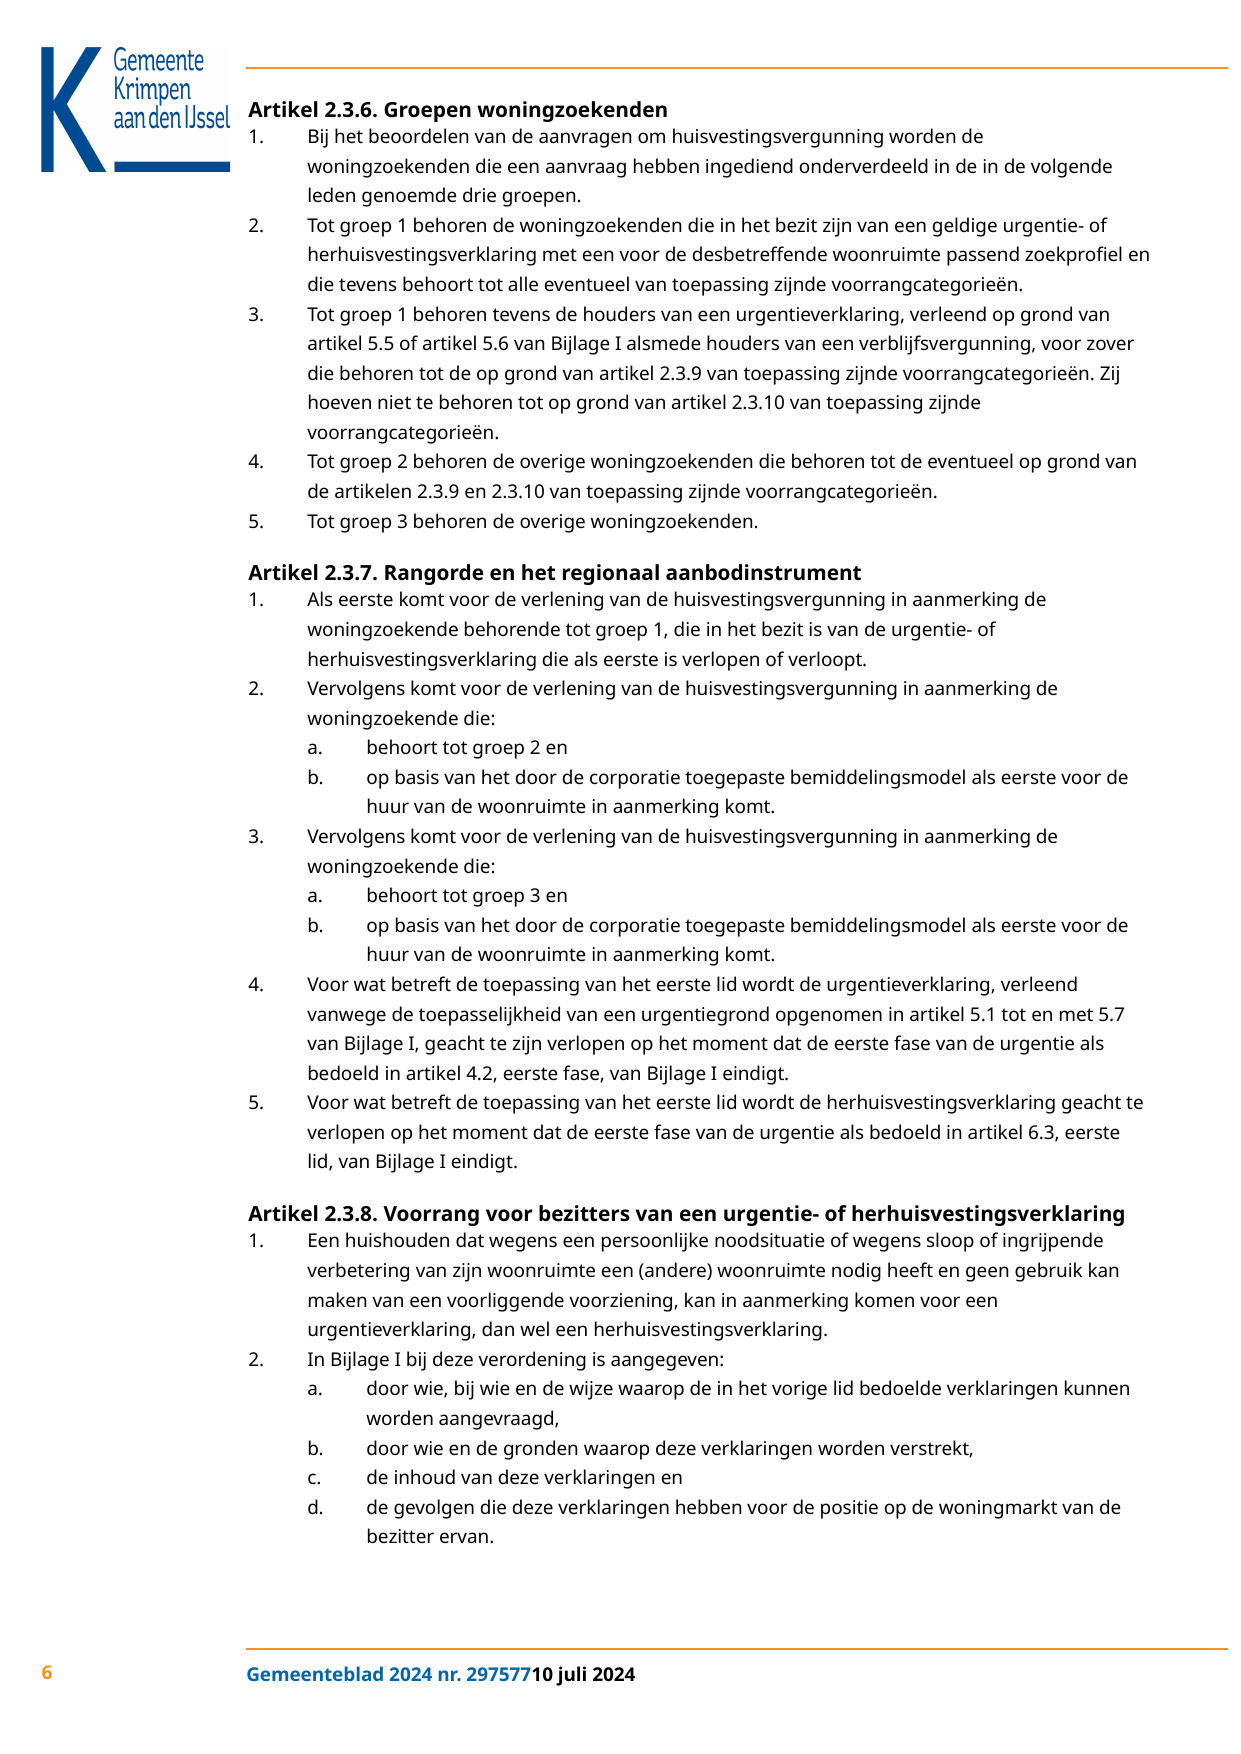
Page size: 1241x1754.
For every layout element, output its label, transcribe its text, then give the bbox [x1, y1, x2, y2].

text Artikel 2.3.7. Rangorde en het regionaal aanbodinstrument [248, 558, 1152, 587]
list Tot groep 1 behoren de woningzoekenden die in het bezit zijn van een geldige urgentie- of herhuisvestingsverklaring met een voor de desbetreffende woonruimte passend zoekprofiel en die tevens behoort tot alle eventueel van toepassing zijnde voorrangcategorieën. [248, 212, 1152, 297]
list door wie, bij wie en de wijze waarop de in het vorige lid bedoelde verklaringen kunnen worden aangevraagd, [307, 1376, 1152, 1431]
list op basis van het door de corporatie toegepaste bemiddelingsmodel als eerste voor de huur van de woonruimte in aanmerking komt. [307, 764, 1152, 819]
list Bij het beoordelen van de aanvragen om huisvestingsvergunning worden de woningzoekenden die een aanvraag hebben ingediend onderverdeeld in de in de volgende leden genoemde drie groepen. [248, 123, 1152, 208]
list Tot groep 3 behoren de overige woningzoekenden. [248, 508, 1152, 533]
list de gevolgen die deze verklaringen hebben voor de positie op de woningmarkt van de bezitter ervan. [307, 1494, 1152, 1549]
list Tot groep 2 behoren de overige woningzoekenden die behoren tot de eventueel op grond van de artikelen 2.3.9 en 2.3.10 van toepassing zijnde voorrangcategorieën. [248, 449, 1152, 504]
list de inhoud van deze verklaringen en [307, 1464, 1152, 1490]
list op basis van het door de corporatie toegepaste bemiddelingsmodel als eerste voor de huur van de woonruimte in aanmerking komt. [307, 912, 1152, 967]
list behoort tot groep 2 en [307, 734, 1152, 760]
list Tot groep 1 behoren tevens de houders van een urgentieverklaring, verleend op grond van artikel 5.5 of artikel 5.6 van Bijlage I alsmede houders van een verblijfsvergunning, voor zover die behoren tot de op grond van artikel 2.3.9 van toepassing zijnde voorrangcategorieën. Zij hoeven niet te behoren tot op grond van artikel 2.3.10 van toepassing zijnde voorrangcategorieën. [248, 301, 1152, 445]
list door wie en de gronden waarop deze verklaringen worden verstrekt, [307, 1435, 1152, 1460]
list In Bijlage I bij deze verordening is aangegeven: [248, 1346, 1152, 1372]
list Vervolgens komt voor de verlening van de huisvestingsvergunning in aanmerking de woningzoekende die: [248, 823, 1152, 879]
list Als eerste komt voor de verlening van de huisvestingsvergunning in aanmerking de woningzoekende behorende tot groep 1, die in het bezit is van de urgentie- of herhuisvestingsverklaring die als eerste is verlopen of verloopt. [248, 587, 1152, 672]
text Artikel 2.3.6. Groepen woningzoekenden [248, 95, 1152, 123]
list Voor wat betreft de toepassing van het eerste lid wordt de urgentieverklaring, verleend vanwege de toepasselijkheid van een urgentiegrond opgenomen in artikel 5.1 tot en met 5.7 van Bijlage I, geacht te zijn verlopen op het moment dat de eerste fase van de urgentie als bedoeld in artikel 4.2, eerste fase, van Bijlage I eindigt. [248, 971, 1152, 1086]
list behoort tot groep 3 en [307, 882, 1152, 908]
list Vervolgens komt voor de verlening van de huisvestingsvergunning in aanmerking de woningzoekende die: [248, 675, 1152, 731]
text Artikel 2.3.8. Voorrang voor bezitters van een urgentie- of herhuisvestingsverklaring [248, 1199, 1152, 1228]
list Voor wat betreft de toepassing van het eerste lid wordt de herhuisvestingsverklaring geacht te verlopen op het moment dat de eerste fase van de urgentie als bedoeld in artikel 6.3, eerste lid, van Bijlage I eindigt. [248, 1089, 1152, 1174]
picture [41, 47, 231, 172]
list Een huishouden dat wegens een persoonlijke noodsituatie of wegens sloop of ingrijpende verbetering van zijn woonruimte een (andere) woonruimte nodig heeft en geen gebruik kan maken van een voorliggende voorziening, kan in aanmerking komen voor een urgentieverklaring, dan wel een herhuisvestingsverklaring. [248, 1228, 1152, 1342]
